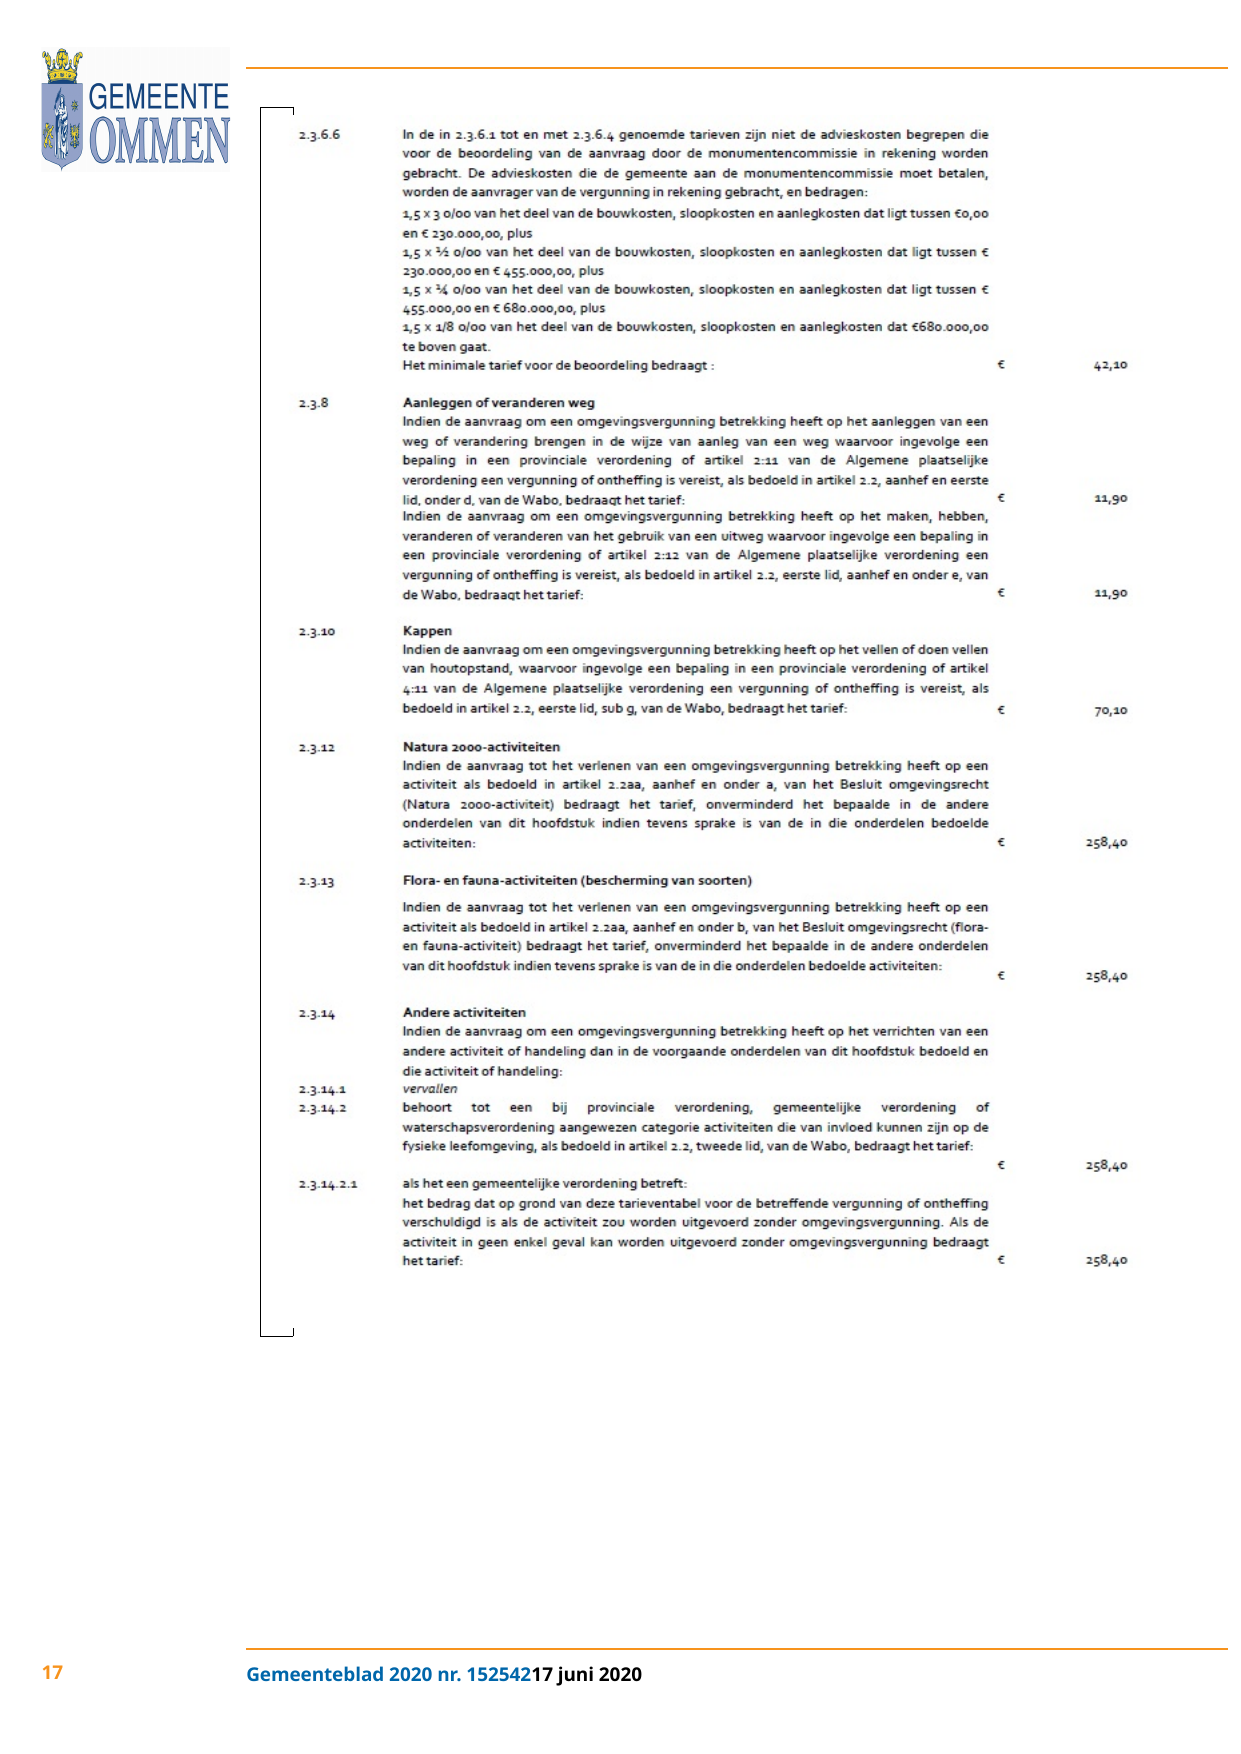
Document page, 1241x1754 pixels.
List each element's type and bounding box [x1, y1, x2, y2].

picture [268, 115, 1173, 1328]
picture [41, 47, 231, 172]
